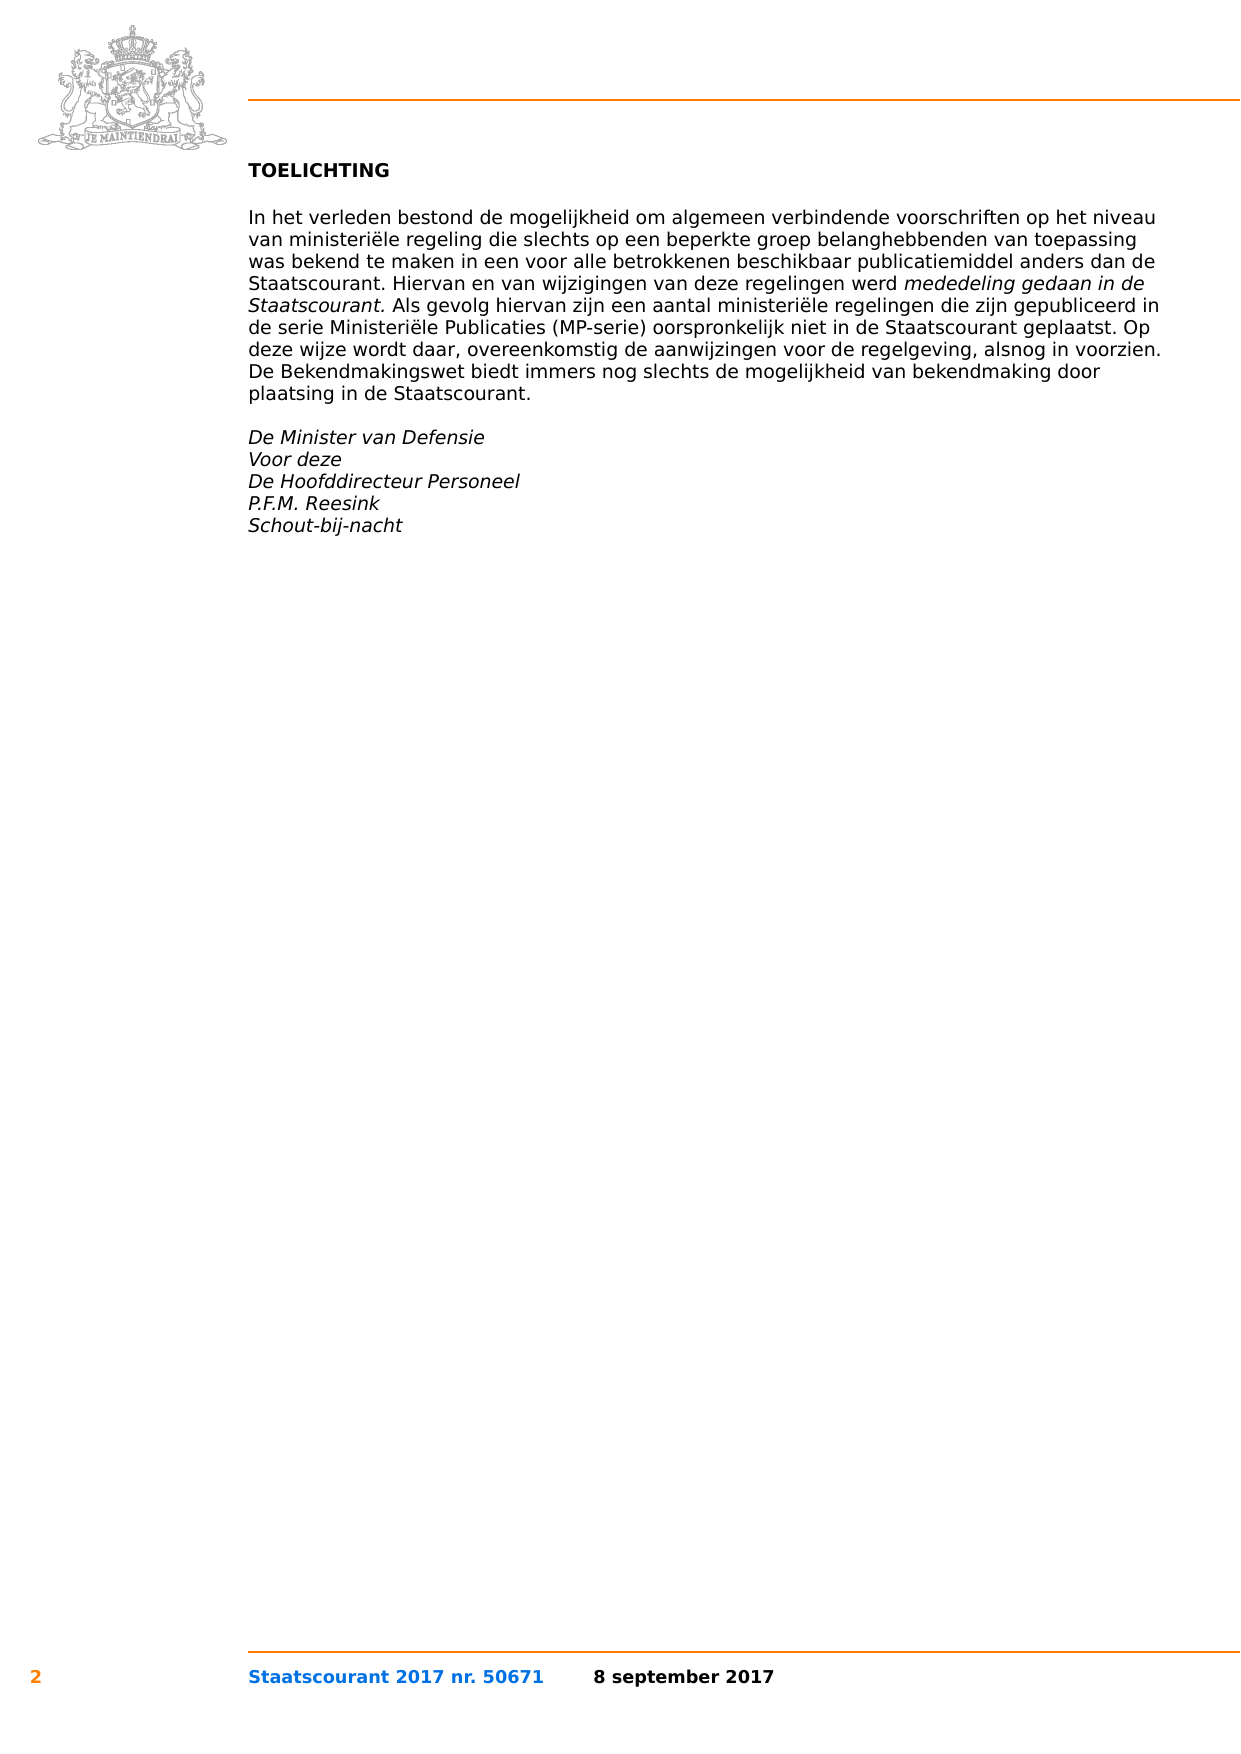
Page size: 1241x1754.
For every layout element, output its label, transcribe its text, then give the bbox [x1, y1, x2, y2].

text In het verleden bestond de mogelijkheid om algemeen verbindende voorschriften op het niveau van ministeriële regeling die slechts op een beperkte groep belanghebbenden van toepassing was bekend te maken in een voor alle betrokkenen beschikbaar publicatiemiddel anders dan de Staatscourant. Hiervan en van wijzigingen van deze regelingen werd mededeling gedaan in de Staatscourant. Als gevolg hiervan zijn een aantal ministeriële regelingen die zijn gepubliceerd in de serie Ministeriële Publicaties (MP-serie) oorspronkelijk niet in de Staatscourant geplaatst. Op deze wijze wordt daar, overeenkomstig de aanwijzingen voor de regelgeving, alsnog in voorzien. De Bekendmakingswet biedt immers nog slechts de mogelijkheid van bekendmaking door plaatsing in de Staatscourant. [248, 207, 1163, 405]
text De Minister van Defensie Voor deze De Hoofddirecteur Personeel P.F.M. Reesink Schout-bij-nacht [248, 427, 1163, 536]
subtitle TOELICHTING [248, 160, 1163, 182]
picture [38, 25, 227, 150]
